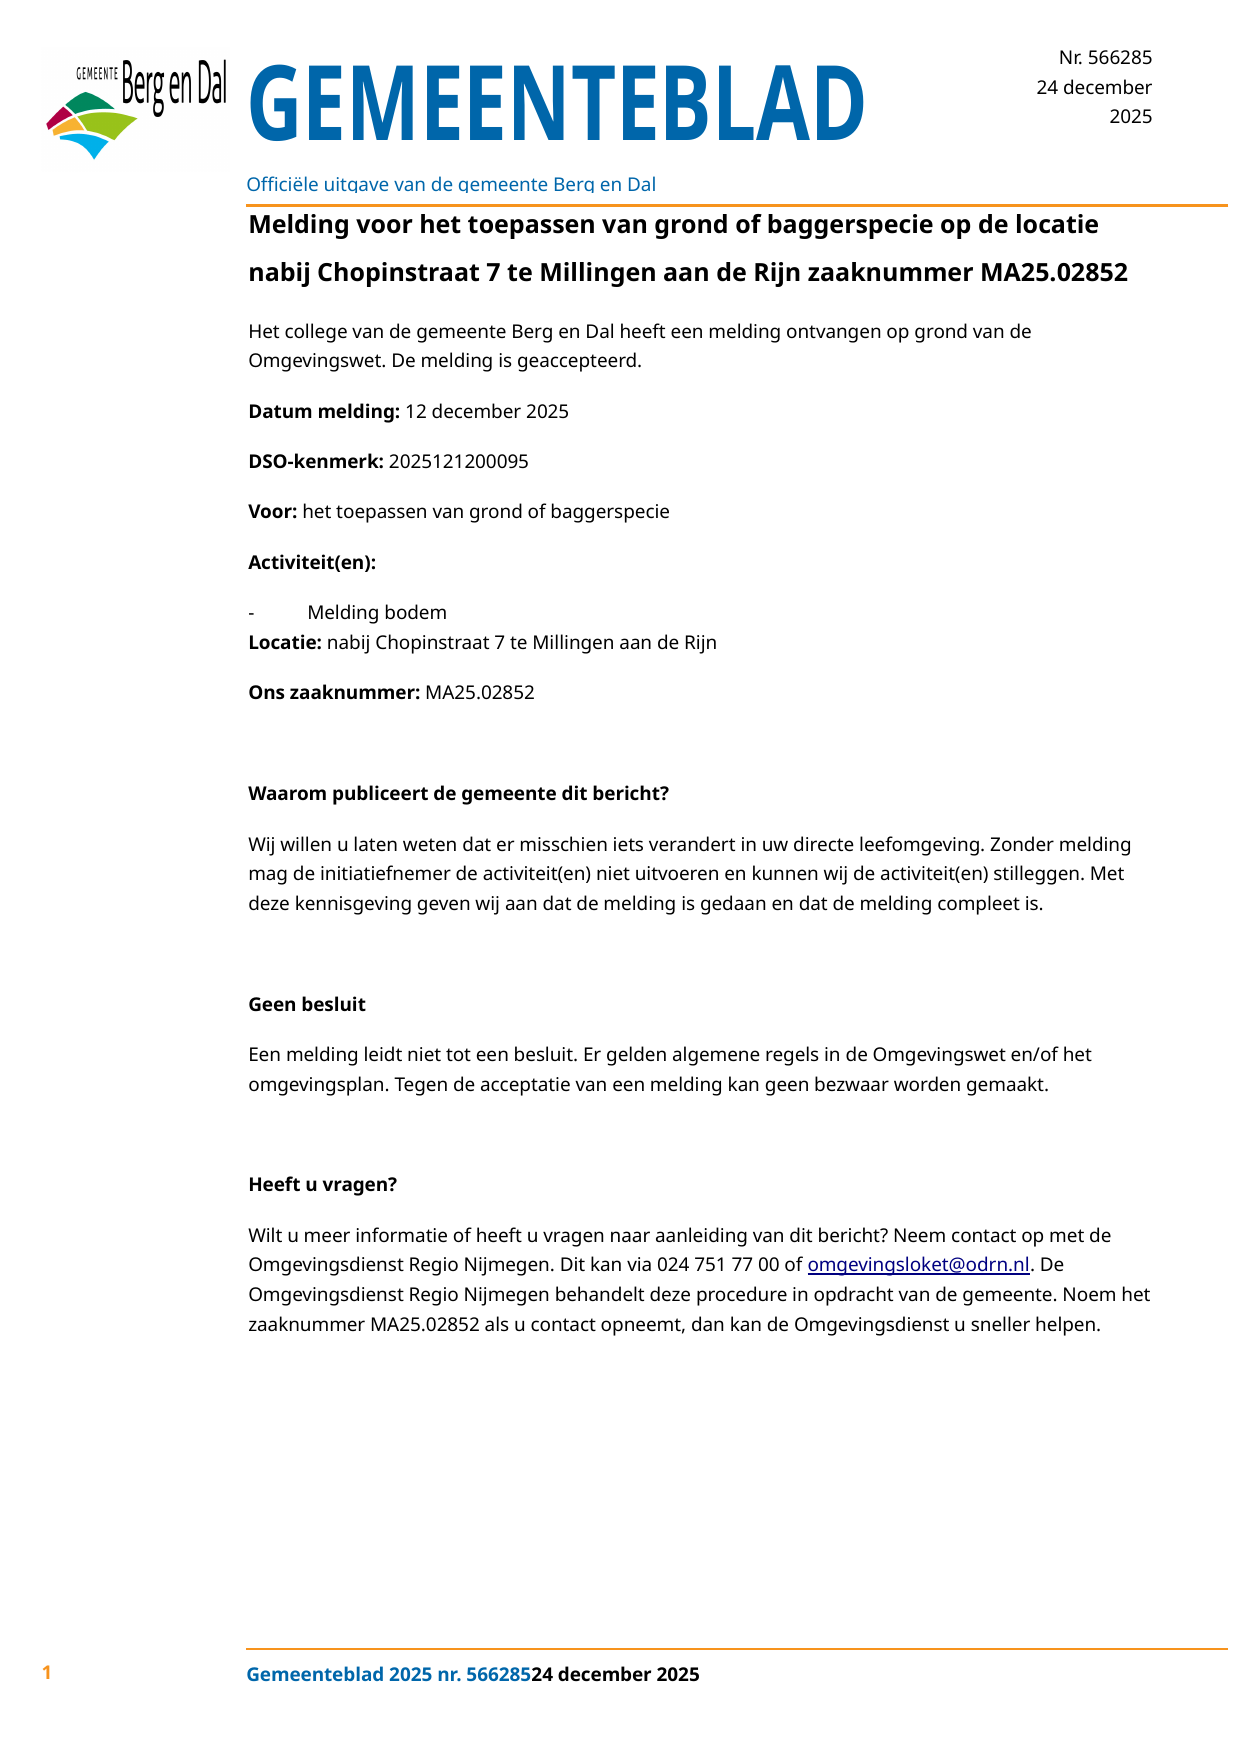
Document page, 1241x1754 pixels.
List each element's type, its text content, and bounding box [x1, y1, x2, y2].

text Heeft u vragen? [248, 1172, 1152, 1197]
text Wij willen u laten weten dat er misschien iets verandert in uw directe leefomgeving. Zonder melding mag de initiatiefnemer de activiteit(en) niet uitvoeren en kunnen wij de activiteit(en) stilleggen. Met deze kennisgeving geven wij aan dat de melding is gedaan en dat de melding compleet is. [248, 831, 1152, 916]
text Waarom publiceert de gemeente dit bericht? [248, 780, 1152, 806]
list Melding bodem [248, 599, 1152, 625]
text Wilt u meer informatie of heeft u vragen naar aanleiding van dit bericht? Neem contact op met de Omgevingsdienst Regio Nijmegen. Dit kan via 024 751 77 00 of omgevingsloket@odrn.nl. De Omgevingsdienst Regio Nijmegen behandelt deze procedure in opdracht van de gemeente. Noem het zaaknummer MA25.02852 als u contact opneemt, dan kan de Omgevingsdienst u sneller helpen. [248, 1222, 1152, 1337]
text DSO-kenmerk: 2025121200095 [248, 448, 1152, 474]
text Een melding leidt niet tot een besluit. Er gelden algemene regels in de Omgevingswet en/of het omgevingsplan. Tegen de acceptatie van een melding kan geen bezwaar worden gemaakt. [248, 1041, 1152, 1097]
text Geen besluit [248, 991, 1152, 1017]
text Activiteit(en): [248, 549, 1152, 575]
text Voor: het toepassen van grond of baggerspecie [248, 499, 1152, 524]
picture [41, 47, 231, 172]
text Locatie: nabij Chopinstraat 7 te Millingen aan de Rijn [248, 629, 1152, 655]
text Het college van de gemeente Berg en Dal heeft een melding ontvangen op grond van de Omgevingswet. De melding is geaccepteerd. [248, 318, 1152, 373]
text Melding voor het toepassen van grond of baggerspecie op de locatie nabij Chopinstraat 7 te Millingen aan de Rijn zaaknummer MA25.02852 [248, 207, 1152, 288]
text Ons zaaknummer: MA25.02852 [248, 679, 1152, 705]
text Datum melding: 12 december 2025 [248, 398, 1152, 424]
